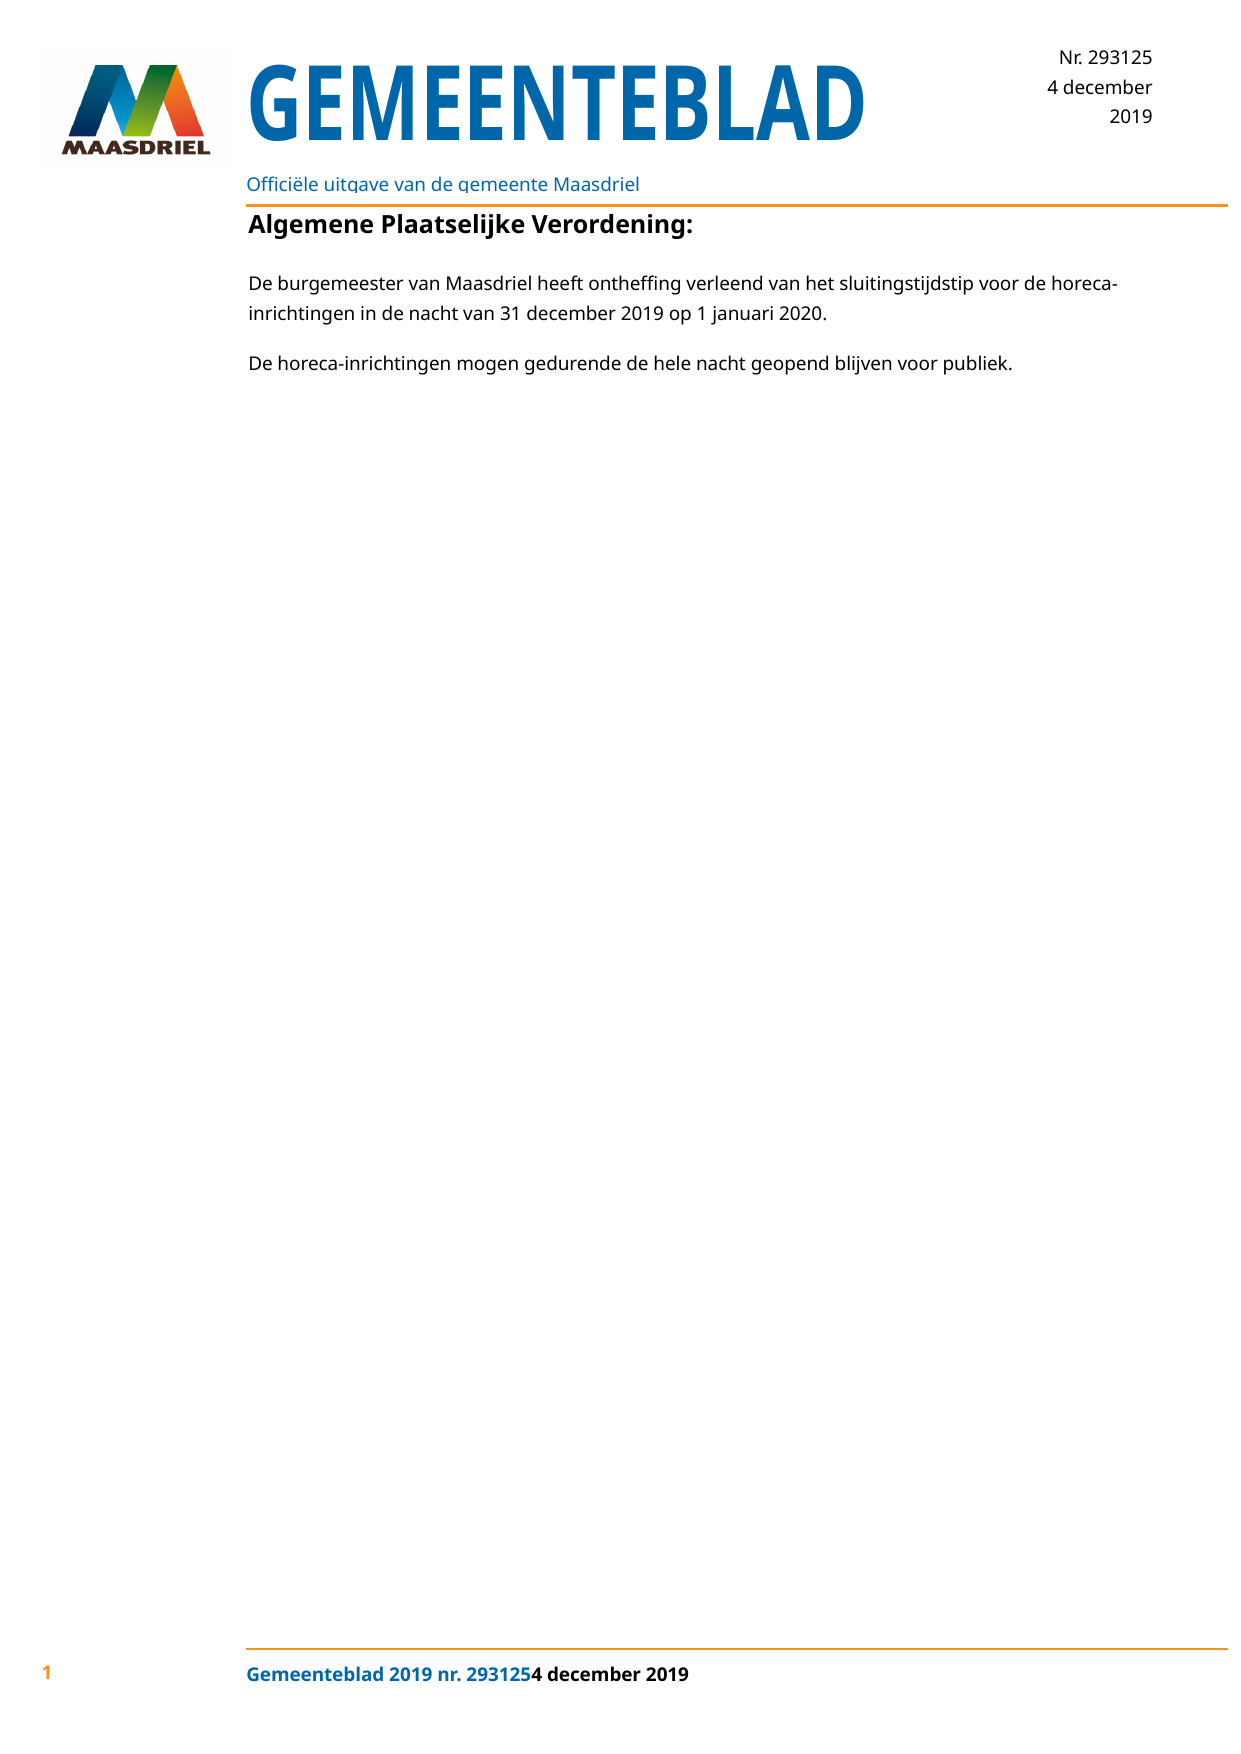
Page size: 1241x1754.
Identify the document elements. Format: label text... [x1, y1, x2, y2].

picture [41, 47, 231, 172]
text De burgemeester van Maasdriel heeft ontheffing verleend van het sluitingstijdstip voor de horeca-inrichtingen in de nacht van 31 december 2019 op 1 januari 2020. [248, 270, 1152, 326]
text De horeca-inrichtingen mogen gedurende de hele nacht geopend blijven voor publiek. [248, 350, 1152, 376]
text Algemene Plaatselijke Verordening: [248, 207, 1152, 241]
